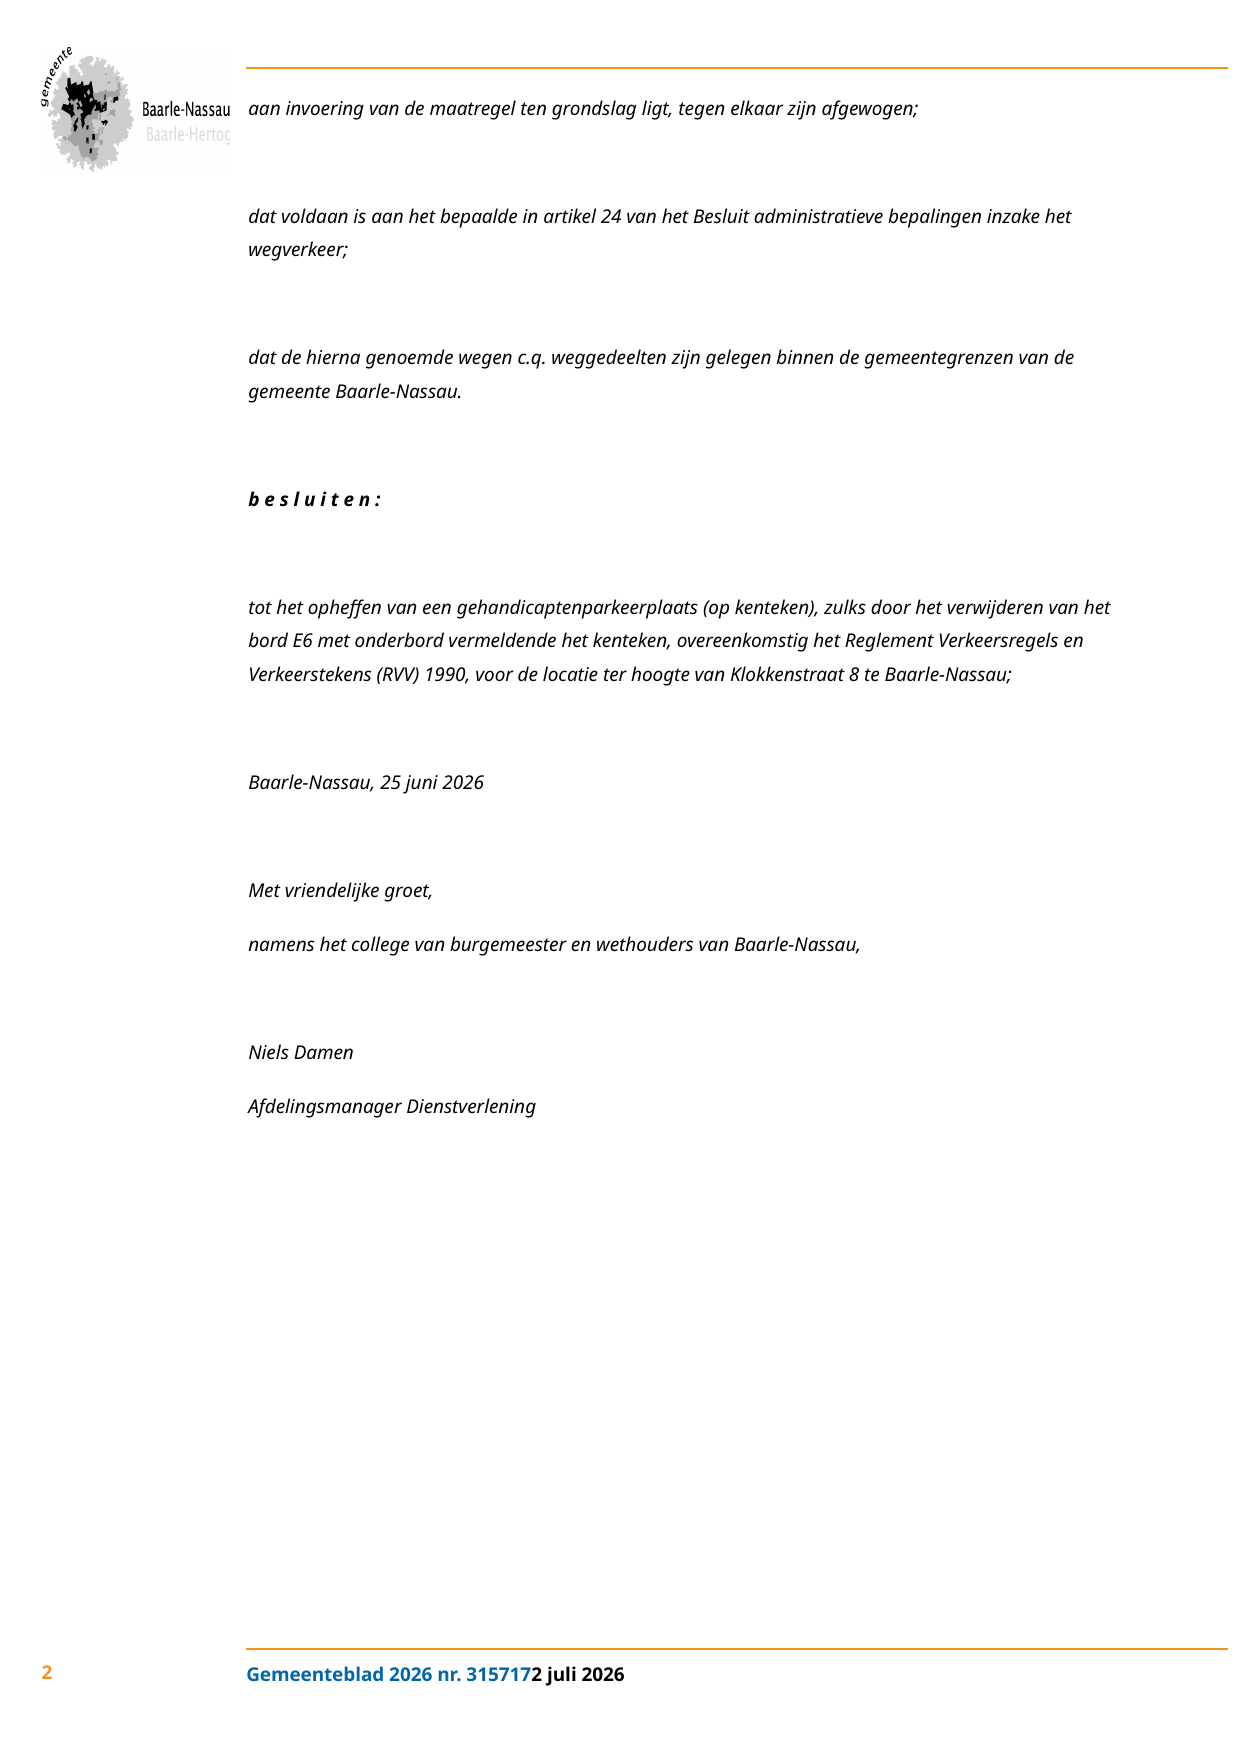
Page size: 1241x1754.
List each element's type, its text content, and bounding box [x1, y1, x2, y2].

picture [41, 47, 231, 172]
text namens het college van burgemeester en wethouders van Baarle-Nassau, [248, 931, 1152, 957]
text Met vriendelijke groet, [248, 877, 1152, 903]
text aan invoering van de maatregel ten grondslag ligt, tegen elkaar zijn afgewogen; [248, 95, 1152, 121]
text Niels Damen [248, 1039, 1152, 1065]
text dat voldaan is aan het bepaalde in artikel 24 van het Besluit administratieve bepalingen inzake het wegverkeer; [248, 203, 1152, 262]
text b e s l u i t e n : [248, 486, 1152, 512]
text tot het opheffen van een gehandicaptenparkeerplaats (op kenteken), zulks door het verwijderen van het bord E6 met onderbord vermeldende het kenteken, overeenkomstig het Reglement Verkeersregels en Verkeerstekens (RVV) 1990, voor de locatie ter hoogte van Klokkenstraat 8 te Baarle-Nassau; [248, 594, 1152, 687]
text Afdelingsmanager Dienstverlening [248, 1093, 1152, 1119]
text Baarle-Nassau, 25 juni 2026 [248, 769, 1152, 795]
text dat de hierna genoemde wegen c.q. weggedeelten zijn gelegen binnen de gemeentegrenzen van de gemeente Baarle-Nassau. [248, 344, 1152, 404]
